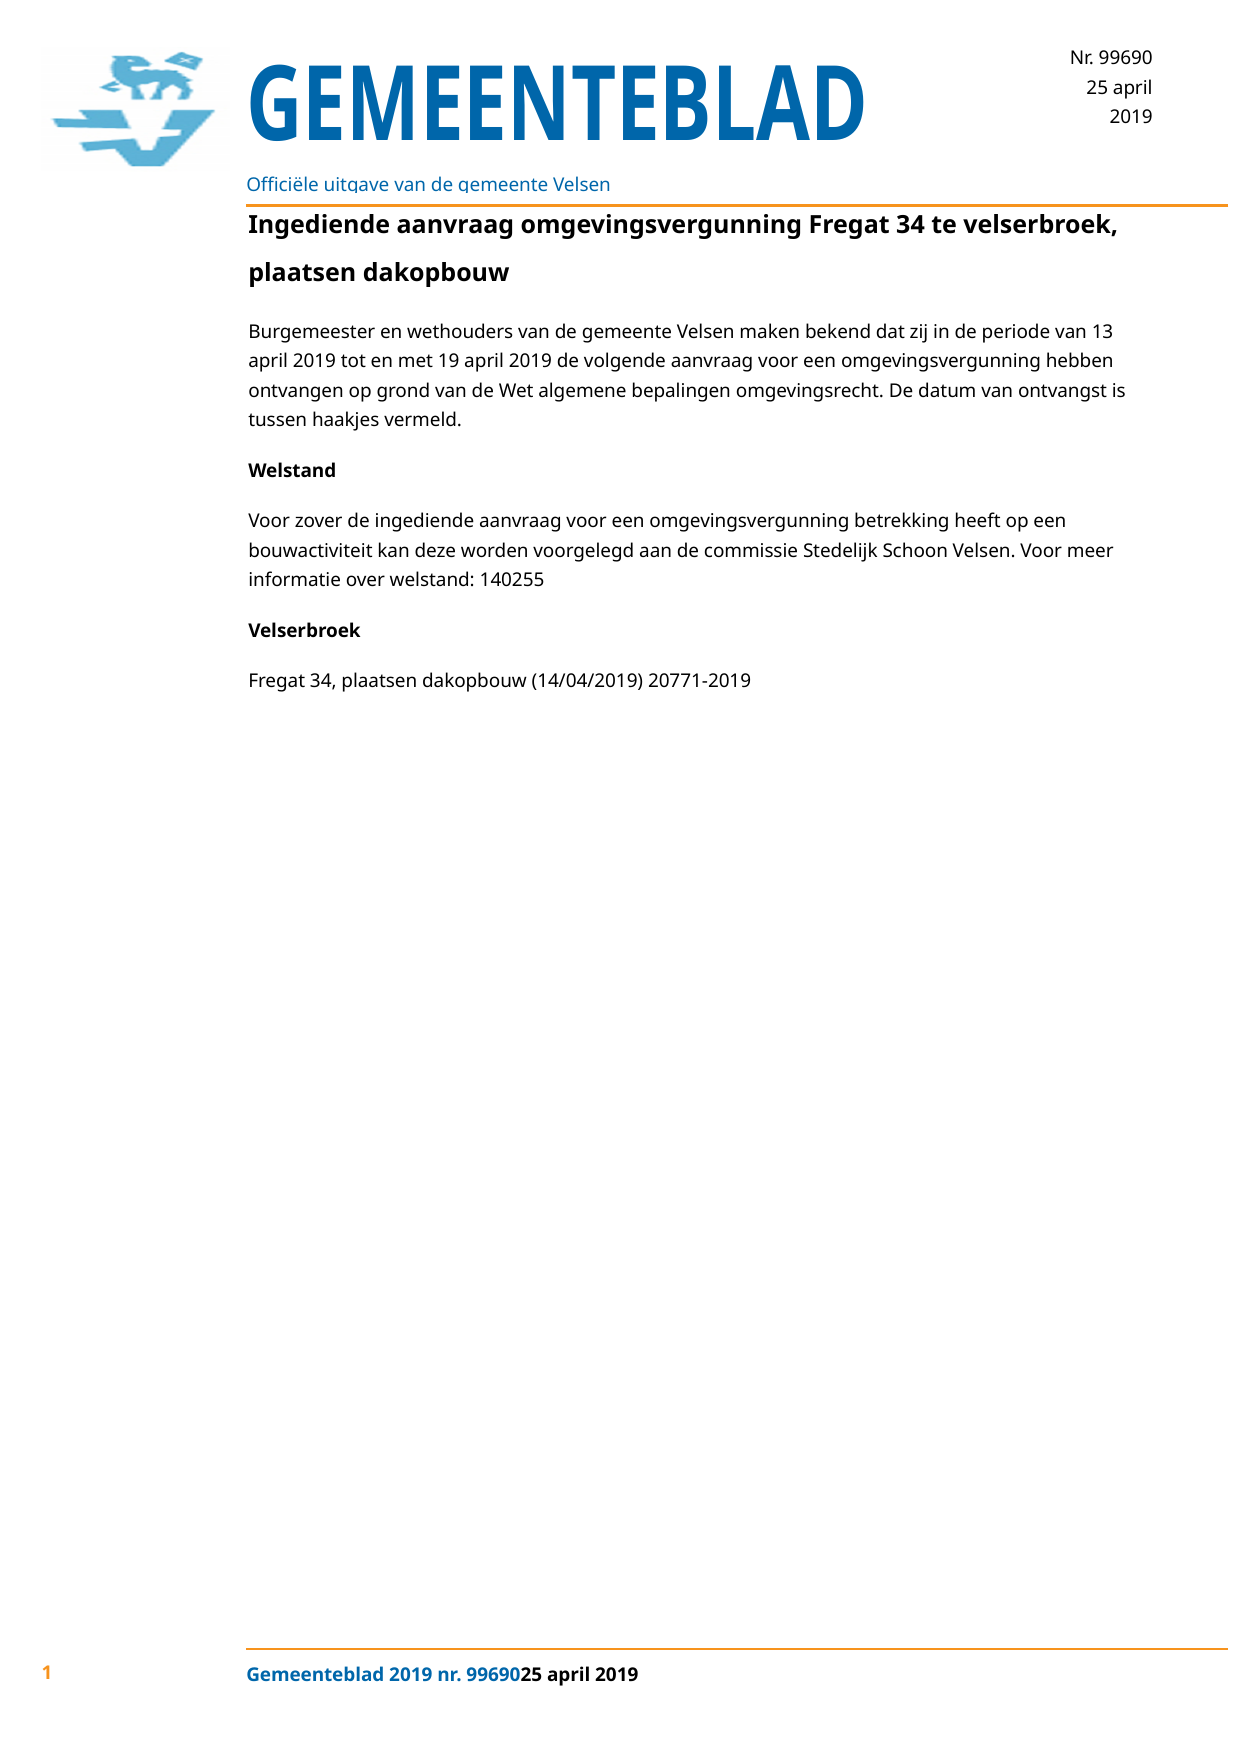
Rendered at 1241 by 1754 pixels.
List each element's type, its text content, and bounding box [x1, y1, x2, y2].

picture [41, 47, 231, 172]
text Burgemeester en wethouders van de gemeente Velsen maken bekend dat zij in de periode van 13 april 2019 tot en met 19 april 2019 de volgende aanvraag voor een omgevingsvergunning hebben ontvangen op grond van de Wet algemene bepalingen omgevingsrecht. De datum van ontvangst is tussen haakjes vermeld. [248, 318, 1152, 432]
text Welstand [248, 457, 1152, 483]
text Voor zover de ingediende aanvraag voor een omgevingsvergunning betrekking heeft op een bouwactiviteit kan deze worden voorgelegd aan de commissie Stedelijk Schoon Velsen. Voor meer informatie over welstand: 140255 [248, 507, 1152, 592]
text Fregat 34, plaatsen dakopbouw (14/04/2019) 20771-2019 [248, 667, 1152, 693]
text Velserbroek [248, 617, 1152, 643]
text Ingediende aanvraag omgevingsvergunning Fregat 34 te velserbroek, plaatsen dakopbouw [248, 207, 1152, 288]
